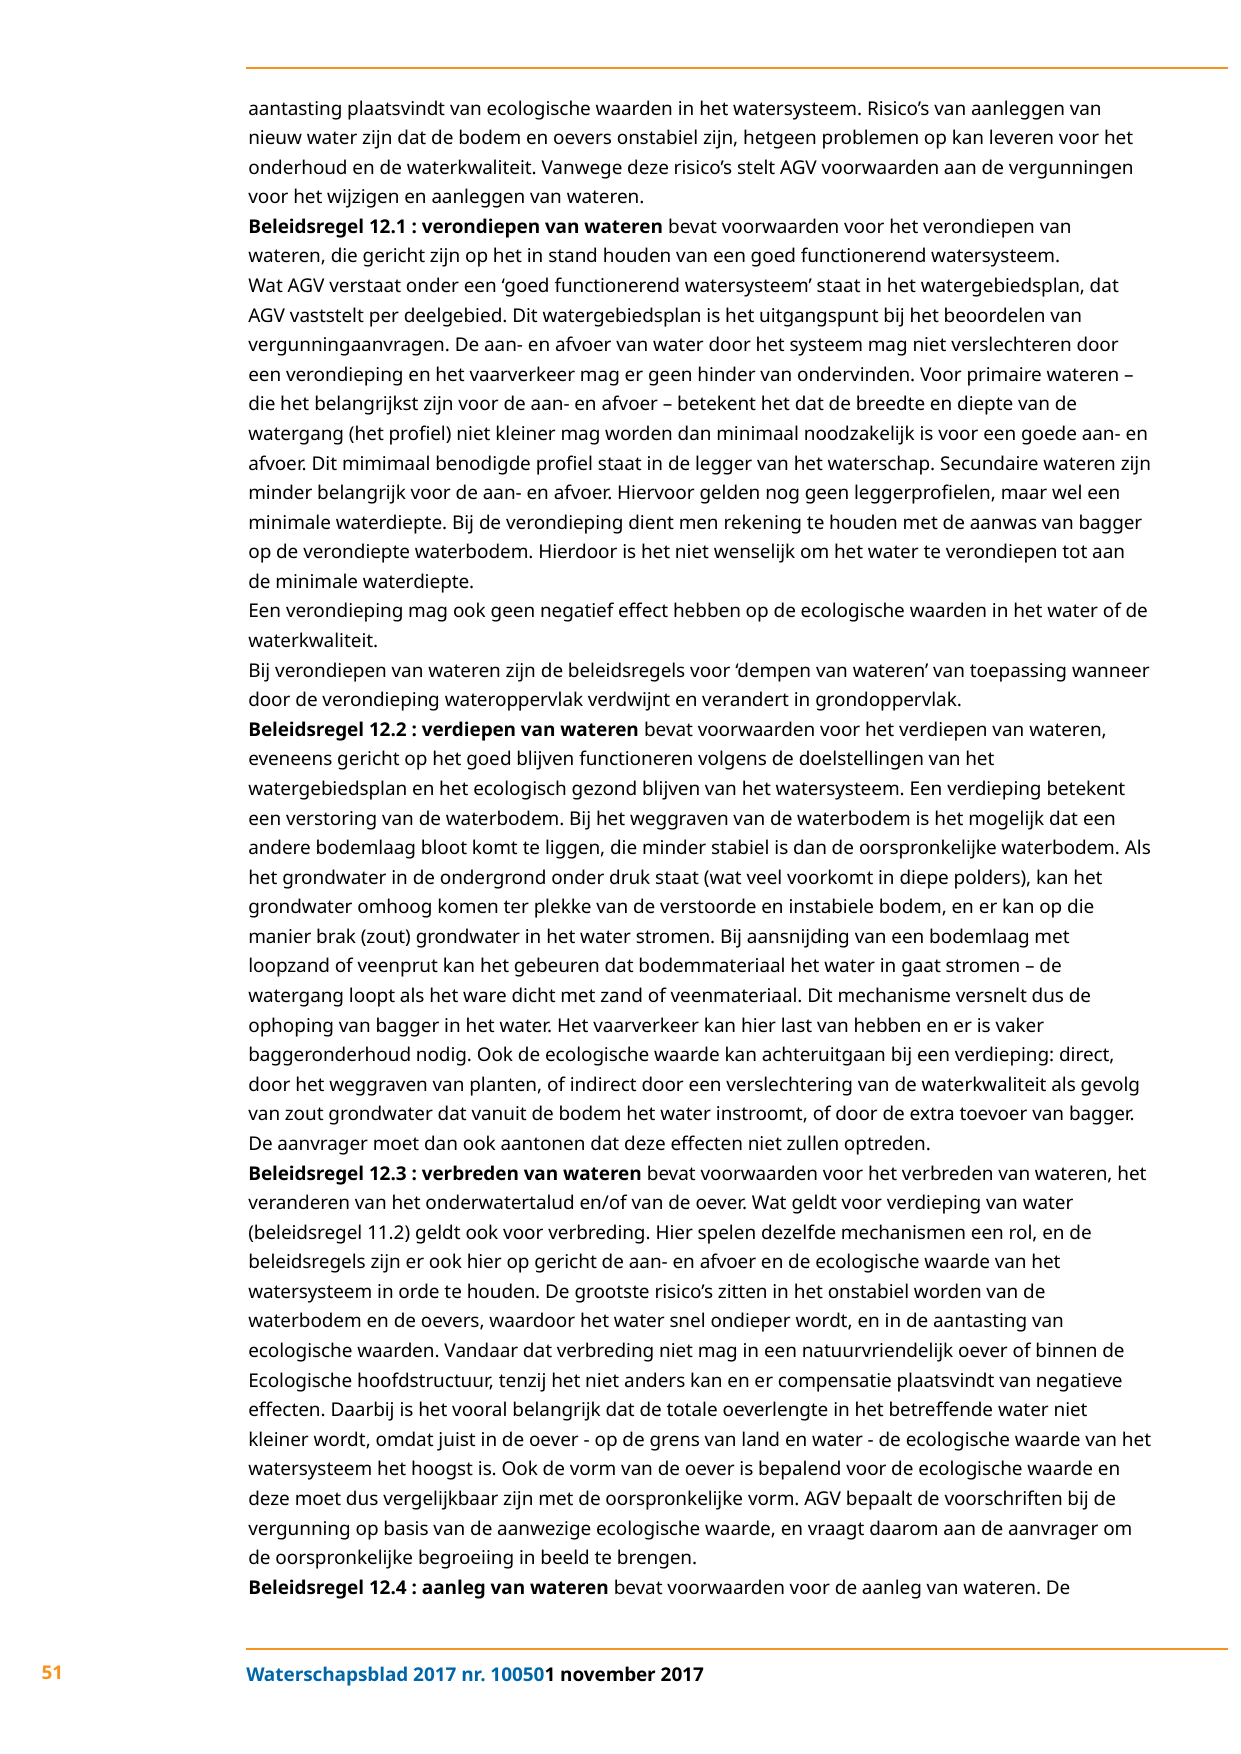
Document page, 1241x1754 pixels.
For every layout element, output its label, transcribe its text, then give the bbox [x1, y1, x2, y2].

text Bij verondiepen van wateren zijn de beleidsregels voor ‘dempen van wateren’ van toepassing wanneer door de verondieping wateroppervlak verdwijnt en verandert in grondoppervlak. [248, 657, 1152, 712]
text Wat AGV verstaat onder een ‘goed functionerend watersysteem’ staat in het watergebiedsplan, dat AGV vaststelt per deelgebied. Dit watergebiedsplan is het uitgangspunt bij het beoordelen van vergunningaanvragen. De aan- en afvoer van water door het systeem mag niet verslechteren door een verondieping en het vaarverkeer mag er geen hinder van ondervinden. Voor primaire wateren – die het belangrijkst zijn voor de aan- en afvoer – betekent het dat de breedte en diepte van de watergang (het profiel) niet kleiner mag worden dan minimaal noodzakelijk is voor een goede aan- en afvoer. Dit mimimaal benodigde profiel staat in de legger van het waterschap. Secundaire wateren zijn minder belangrijk voor de aan- en afvoer. Hiervoor gelden nog geen leggerprofielen, maar wel een minimale waterdiepte. Bij de verondieping dient men rekening te houden met de aanwas van bagger op de verondiepte waterbodem. Hierdoor is het niet wenselijk om het water te verondiepen tot aan de minimale waterdiepte. [248, 272, 1152, 594]
text Beleidsregel 12.4 : aanleg van wateren bevat voorwaarden voor de aanleg van wateren. De [248, 1574, 1152, 1600]
picture [41, 47, 231, 172]
text aantasting plaatsvindt van ecologische waarden in het watersysteem. Risico’s van aanleggen van nieuw water zijn dat de bodem en oevers onstabiel zijn, hetgeen problemen op kan leveren voor het onderhoud en de waterkwaliteit. Vanwege deze risico’s stelt AGV voorwaarden aan de vergunningen voor het wijzigen en aanleggen van wateren. [248, 95, 1152, 209]
text Een verondieping mag ook geen negatief effect hebben op de ecologische waarden in het water of de waterkwaliteit. [248, 598, 1152, 653]
text Beleidsregel 12.2 : verdiepen van wateren bevat voorwaarden voor het verdiepen van wateren, eveneens gericht op het goed blijven functioneren volgens de doelstellingen van het watergebiedsplan en het ecologisch gezond blijven van het watersysteem. Een verdieping betekent een verstoring van de waterbodem. Bij het weggraven van de waterbodem is het mogelijk dat een andere bodemlaag bloot komt te liggen, die minder stabiel is dan de oorspronkelijke waterbodem. Als het grondwater in de ondergrond onder druk staat (wat veel voorkomt in diepe polders), kan het grondwater omhoog komen ter plekke van de verstoorde en instabiele bodem, en er kan op die manier brak (zout) grondwater in het water stromen. Bij aansnijding van een bodemlaag met loopzand of veenprut kan het gebeuren dat bodemmateriaal het water in gaat stromen – de watergang loopt als het ware dicht met zand of veenmateriaal. Dit mechanisme versnelt dus de ophoping van bagger in het water. Het vaarverkeer kan hier last van hebben en er is vaker baggeronderhoud nodig. Ook de ecologische waarde kan achteruitgaan bij een verdieping: direct, door het weggraven van planten, of indirect door een verslechtering van de waterkwaliteit als gevolg van zout grondwater dat vanuit de bodem het water instroomt, of door de extra toevoer van bagger. De aanvrager moet dan ook aantonen dat deze effecten niet zullen optreden. [248, 716, 1152, 1156]
text Beleidsregel 12.1 : verondiepen van wateren bevat voorwaarden voor het verondiepen van wateren, die gericht zijn op het in stand houden van een goed functionerend watersysteem. [248, 213, 1152, 268]
text Beleidsregel 12.3 : verbreden van wateren bevat voorwaarden voor het verbreden van wateren, het veranderen van het onderwatertalud en/of van de oever. Wat geldt voor verdieping van water (beleidsregel 11.2) geldt ook voor verbreding. Hier spelen dezelfde mechanismen een rol, en de beleidsregels zijn er ook hier op gericht de aan- en afvoer en de ecologische waarde van het watersysteem in orde te houden. De grootste risico’s zitten in het onstabiel worden van de waterbodem en de oevers, waardoor het water snel ondieper wordt, en in de aantasting van ecologische waarden. Vandaar dat verbreding niet mag in een natuurvriendelijk oever of binnen de Ecologische hoofdstructuur, tenzij het niet anders kan en er compensatie plaatsvindt van negatieve effecten. Daarbij is het vooral belangrijk dat de totale oeverlengte in het betreffende water niet kleiner wordt, omdat juist in de oever - op de grens van land en water - de ecologische waarde van het watersysteem het hoogst is. Ook de vorm van de oever is bepalend voor de ecologische waarde en deze moet dus vergelijkbaar zijn met de oorspronkelijke vorm. AGV bepaalt de voorschriften bij de vergunning op basis van de aanwezige ecologische waarde, en vraagt daarom aan de aanvrager om de oorspronkelijke begroeiing in beeld te brengen. [248, 1160, 1152, 1570]
